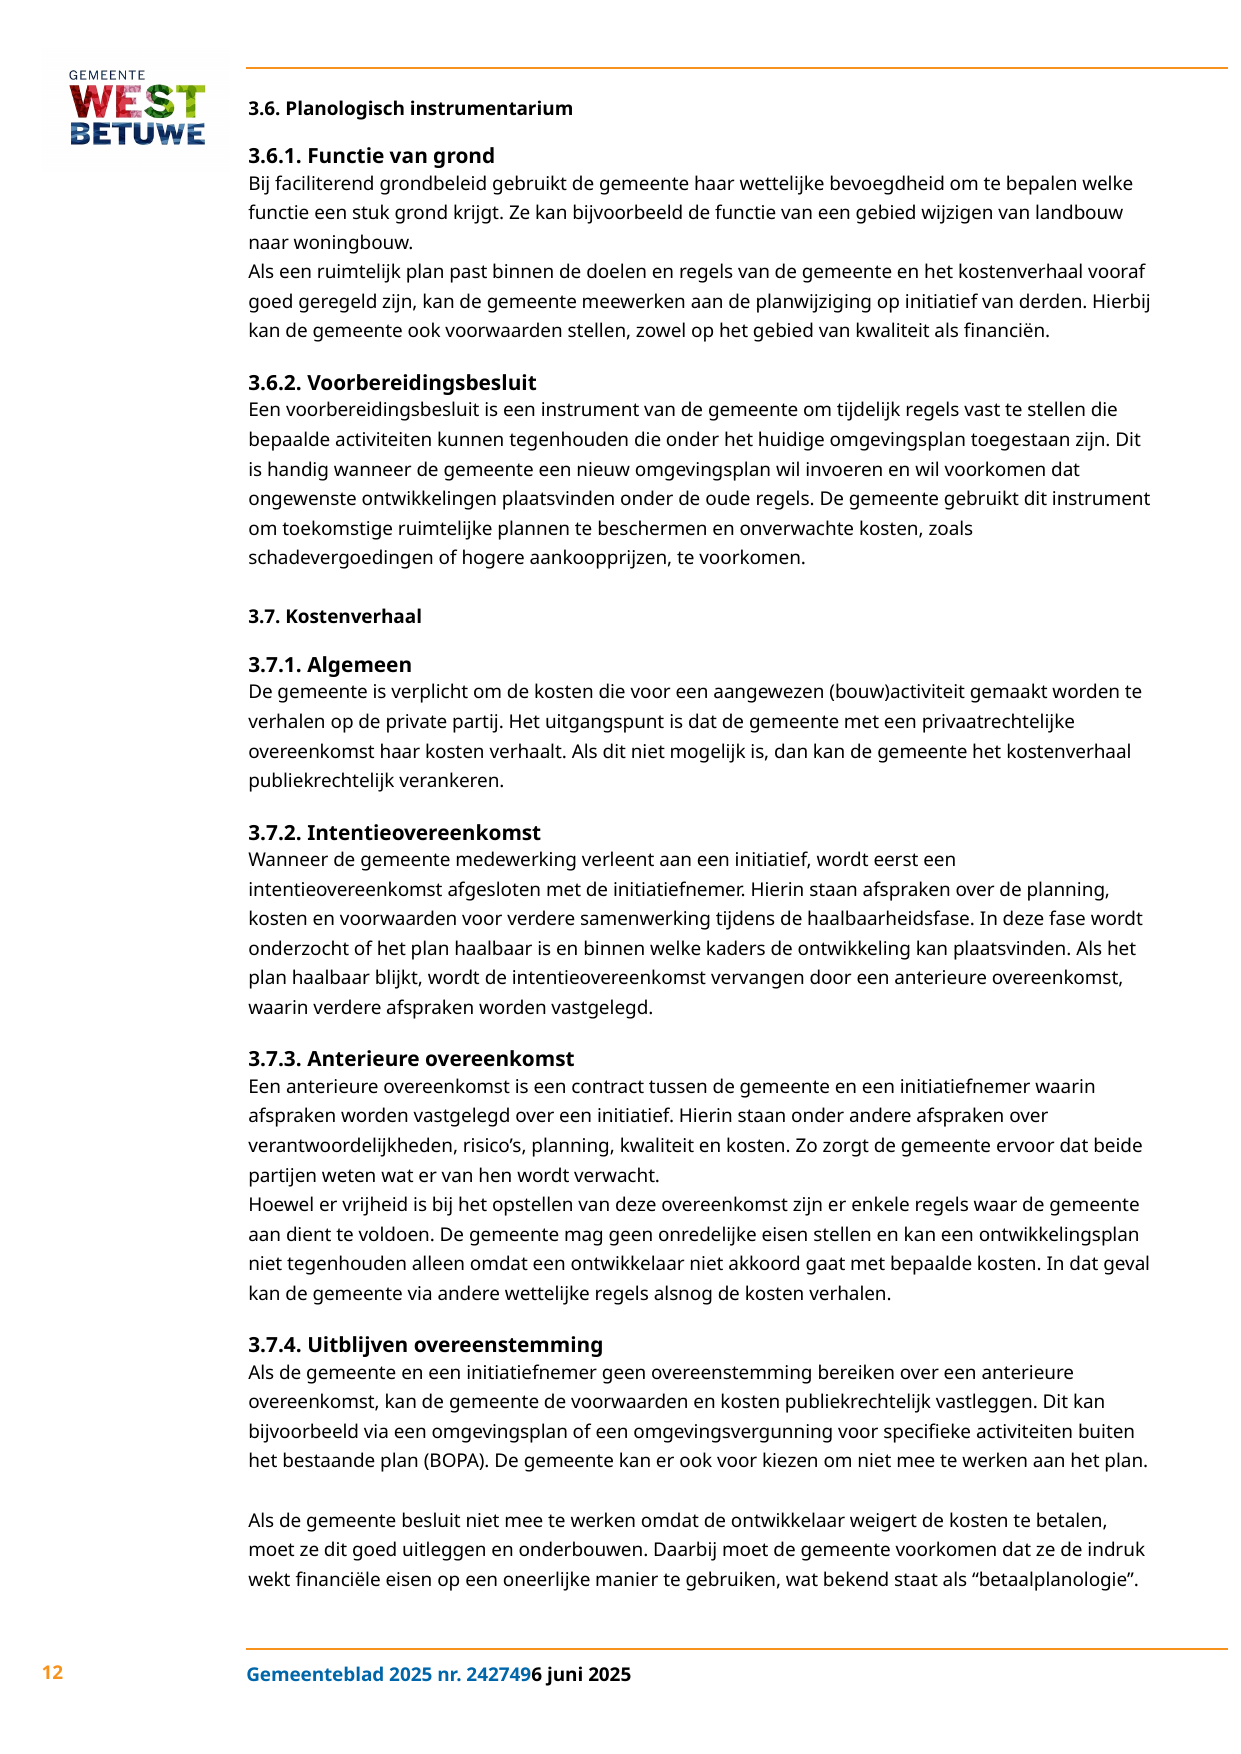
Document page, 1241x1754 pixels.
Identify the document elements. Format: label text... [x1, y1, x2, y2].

text Als de gemeente besluit niet mee te werken omdat de ontwikkelaar weigert de kosten te betalen, moet ze dit goed uitleggen en onderbouwen. Daarbij moet de gemeente voorkomen dat ze de indruk wekt financiële eisen op een oneerlijke manier te gebruiken, wat bekend staat als “betaalplanologie”. [248, 1507, 1152, 1592]
picture [41, 47, 231, 172]
text 3.7.3. Anterieure overeenkomst [248, 1044, 1152, 1073]
text Hoewel er vrijheid is bij het opstellen van deze overeenkomst zijn er enkele regels waar de gemeente aan dient te voldoen. De gemeente mag geen onredelijke eisen stellen en kan een ontwikkelingsplan niet tegenhouden alleen omdat een ontwikkelaar niet akkoord gaat met bepaalde kosten. In dat geval kan de gemeente via andere wettelijke regels alsnog de kosten verhalen. [248, 1191, 1152, 1306]
text Als een ruimtelijk plan past binnen de doelen en regels van de gemeente en het kostenverhaal vooraf goed geregeld zijn, kan de gemeente meewerken aan de planwijziging op initiatief van derden. Hierbij kan de gemeente ook voorwaarden stellen, zowel op het gebied van kwaliteit als financiën. [248, 258, 1152, 343]
text 3.7.1. Algemeen [248, 650, 1152, 679]
text Wanneer de gemeente medewerking verleent aan een initiatief, wordt eerst een intentieovereenkomst afgesloten met de initiatiefnemer. Hierin staan afspraken over de planning, kosten en voorwaarden voor verdere samenwerking tijdens de haalbaarheidsfase. In deze fase wordt onderzocht of het plan haalbaar is en binnen welke kaders de ontwikkeling kan plaatsvinden. Als het plan haalbaar blijkt, wordt de intentieovereenkomst vervangen door een anterieure overeenkomst, waarin verdere afspraken worden vastgelegd. [248, 846, 1152, 1020]
text Een voorbereidingsbesluit is een instrument van de gemeente om tijdelijk regels vast te stellen die bepaalde activiteiten kunnen tegenhouden die onder het huidige omgevingsplan toegestaan zijn. Dit is handig wanneer de gemeente een nieuw omgevingsplan wil invoeren en wil voorkomen dat ongewenste ontwikkelingen plaatsvinden onder de oude regels. De gemeente gebruikt dit instrument om toekomstige ruimtelijke plannen te beschermen en onverwachte kosten, zoals schadevergoedingen of hogere aankoopprijzen, te voorkomen. [248, 397, 1152, 570]
text 3.7.4. Uitblijven overeenstemming [248, 1331, 1152, 1359]
text Bij faciliterend grondbeleid gebruikt de gemeente haar wettelijke bevoegdheid om te bepalen welke functie een stuk grond krijgt. Ze kan bijvoorbeeld de functie van een gebied wijzigen van landbouw naar woningbouw. [248, 170, 1152, 255]
text 3.7. Kostenverhaal [248, 604, 1152, 629]
text 3.7.2. Intentieovereenkomst [248, 818, 1152, 846]
text Een anterieure overeenkomst is een contract tussen de gemeente en een initiatiefnemer waarin afspraken worden vastgelegd over een initiatief. Hierin staan onder andere afspraken over verantwoordelijkheden, risico’s, planning, kwaliteit en kosten. Zo zorgt de gemeente ervoor dat beide partijen weten wat er van hen wordt verwacht. [248, 1073, 1152, 1187]
text Als de gemeente en een initiatiefnemer geen overeenstemming bereiken over een anterieure overeenkomst, kan de gemeente de voorwaarden en kosten publiekrechtelijk vastleggen. Dit kan bijvoorbeeld via een omgevingsplan of een omgevingsvergunning voor specifieke activiteiten buiten het bestaande plan (BOPA). De gemeente kan er ook voor kiezen om niet mee te werken aan het plan. [248, 1359, 1152, 1473]
text De gemeente is verplicht om de kosten die voor een aangewezen (bouw)activiteit gemaakt worden te verhalen op de private partij. Het uitgangspunt is dat de gemeente met een privaatrechtelijke overeenkomst haar kosten verhaalt. Als dit niet mogelijk is, dan kan de gemeente het kostenverhaal publiekrechtelijk verankeren. [248, 679, 1152, 793]
text 3.6.2. Voorbereidingsbesluit [248, 368, 1152, 397]
text 3.6. Planologisch instrumentarium [248, 95, 1152, 121]
text 3.6.1. Functie van grond [248, 141, 1152, 170]
